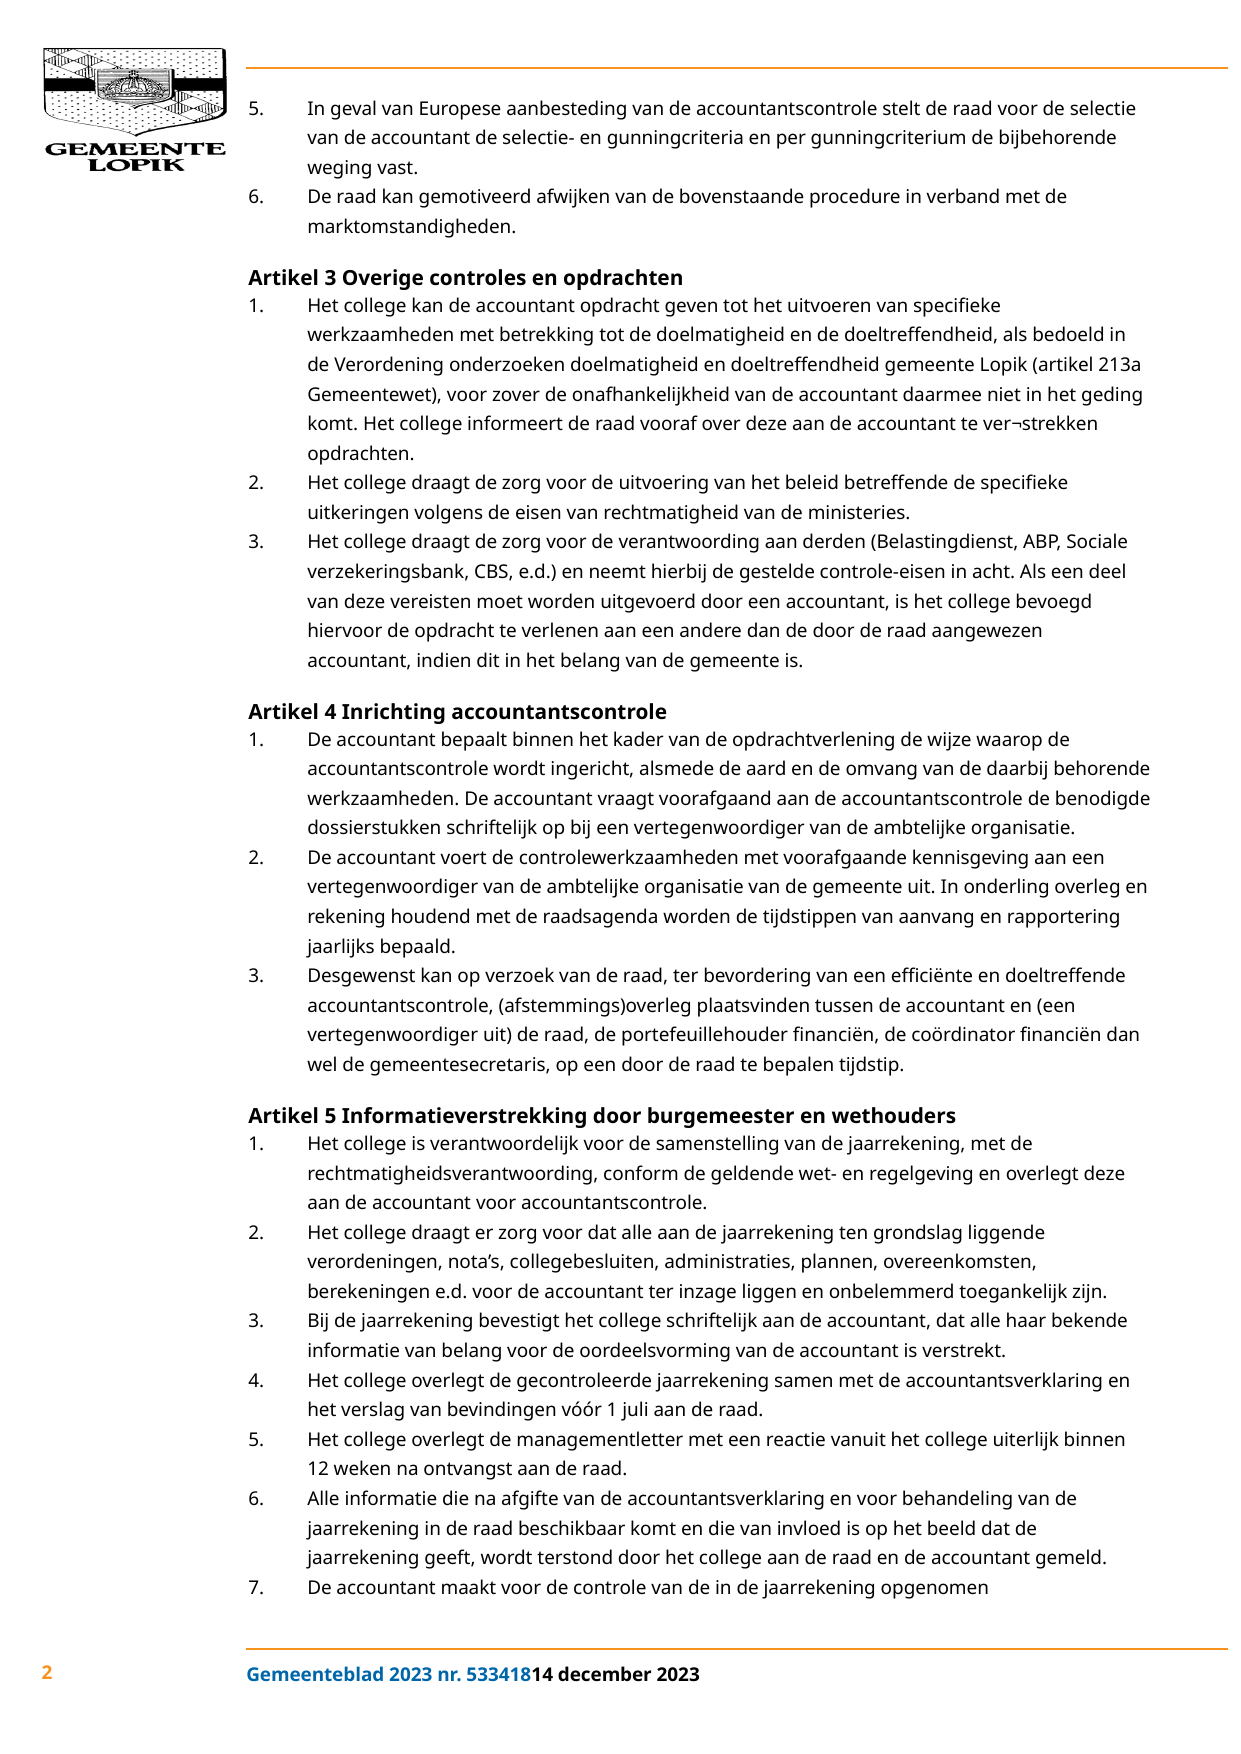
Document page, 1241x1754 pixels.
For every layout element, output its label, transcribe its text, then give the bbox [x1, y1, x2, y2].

text Artikel 4 Inrichting accountantscontrole [248, 697, 1152, 726]
list Bij de jaarrekening bevestigt het college schriftelijk aan de accountant, dat alle haar bekende informatie van belang voor de oordeelsvorming van de accountant is verstrekt. [248, 1308, 1152, 1363]
list Desgewenst kan op verzoek van de raad, ter bevordering van een efficiënte en doeltreffende accountantscontrole, (afstemmings)overleg plaatsvinden tussen de accountant en (een vertegenwoordiger uit) de raad, de portefeuillehouder financiën, de coördinator financiën dan wel de gemeentesecretaris, op een door de raad te bepalen tijdstip. [248, 962, 1152, 1077]
list Alle informatie die na afgifte van de accountantsverklaring en voor behandeling van de jaarrekening in de raad beschikbaar komt en die van invloed is op het beeld dat de jaarrekening geeft, wordt terstond door het college aan de raad en de accountant gemeld. [248, 1485, 1152, 1570]
list Het college overlegt de gecontroleerde jaarrekening samen met de accountantsverklaring en het verslag van bevindingen vóór 1 juli aan de raad. [248, 1367, 1152, 1422]
text Artikel 3 Overige controles en opdrachten [248, 263, 1152, 292]
list De accountant voert de controlewerkzaamheden met voorafgaande kennisgeving aan een vertegenwoordiger van de ambtelijke organisatie van de gemeente uit. In onderling overleg en rekening houdend met de raadsagenda worden de tijdstippen van aanvang en rapportering jaarlijks bepaald. [248, 844, 1152, 959]
list In geval van Europese aanbesteding van de accountantscontrole stelt de raad voor de selectie van de accountant de selectie- en gunningcriteria en per gunningcriterium de bijbehorende weging vast. [248, 95, 1152, 180]
list Het college is verantwoordelijk voor de samenstelling van de jaarrekening, met de rechtmatigheidsverantwoording, conform de geldende wet- en regelgeving en overlegt deze aan de accountant voor accountantscontrole. [248, 1130, 1152, 1215]
list De raad kan gemotiveerd afwijken van de bovenstaande procedure in verband met de marktomstandigheden. [248, 183, 1152, 239]
list Het college overlegt de managementletter met een reactie vanuit het college uiterlijk binnen 12 weken na ontvangst aan de raad. [248, 1426, 1152, 1481]
list Het college draagt de zorg voor de verantwoording aan derden (Belastingdienst, ABP, Sociale verzekeringsbank, CBS, e.d.) en neemt hierbij de gestelde controle-eisen in acht. Als een deel van deze vereisten moet worden uitgevoerd door een accountant, is het college bevoegd hiervoor de opdracht te verlenen aan een andere dan de door de raad aangewezen accountant, indien dit in het belang van de gemeente is. [248, 529, 1152, 673]
list De accountant maakt voor de controle van de in de jaarrekening opgenomen [248, 1574, 1152, 1599]
picture [41, 47, 231, 172]
text Artikel 5 Informatieverstrekking door burgemeester en wethouders [248, 1102, 1152, 1130]
list Het college kan de accountant opdracht geven tot het uitvoeren van specifieke werkzaamheden met betrekking tot de doelmatigheid en de doeltreffendheid, als bedoeld in de Verordening onderzoeken doelmatigheid en doeltreffendheid gemeente Lopik (artikel 213a Gemeentewet), voor zover de onafhankelijkheid van de accountant daarmee niet in het geding komt. Het college informeert de raad vooraf over deze aan de accountant te ver¬strekken opdrachten. [248, 292, 1152, 466]
list Het college draagt er zorg voor dat alle aan de jaarrekening ten grondslag liggende verordeningen, nota’s, collegebesluiten, administraties, plannen, overeenkomsten, berekeningen e.d. voor de accountant ter inzage liggen en onbelemmerd toegankelijk zijn. [248, 1219, 1152, 1304]
list De accountant bepaalt binnen het kader van de opdrachtverlening de wijze waarop de accountantscontrole wordt ingericht, alsmede de aard en de omvang van de daarbij behorende werkzaamheden. De accountant vraagt voorafgaand aan de accountantscontrole de benodigde dossierstukken schriftelijk op bij een vertegenwoordiger van de ambtelijke organisatie. [248, 726, 1152, 840]
list Het college draagt de zorg voor de uitvoering van het beleid betreffende de specifieke uitkeringen volgens de eisen van rechtmatigheid van de ministeries. [248, 469, 1152, 525]
